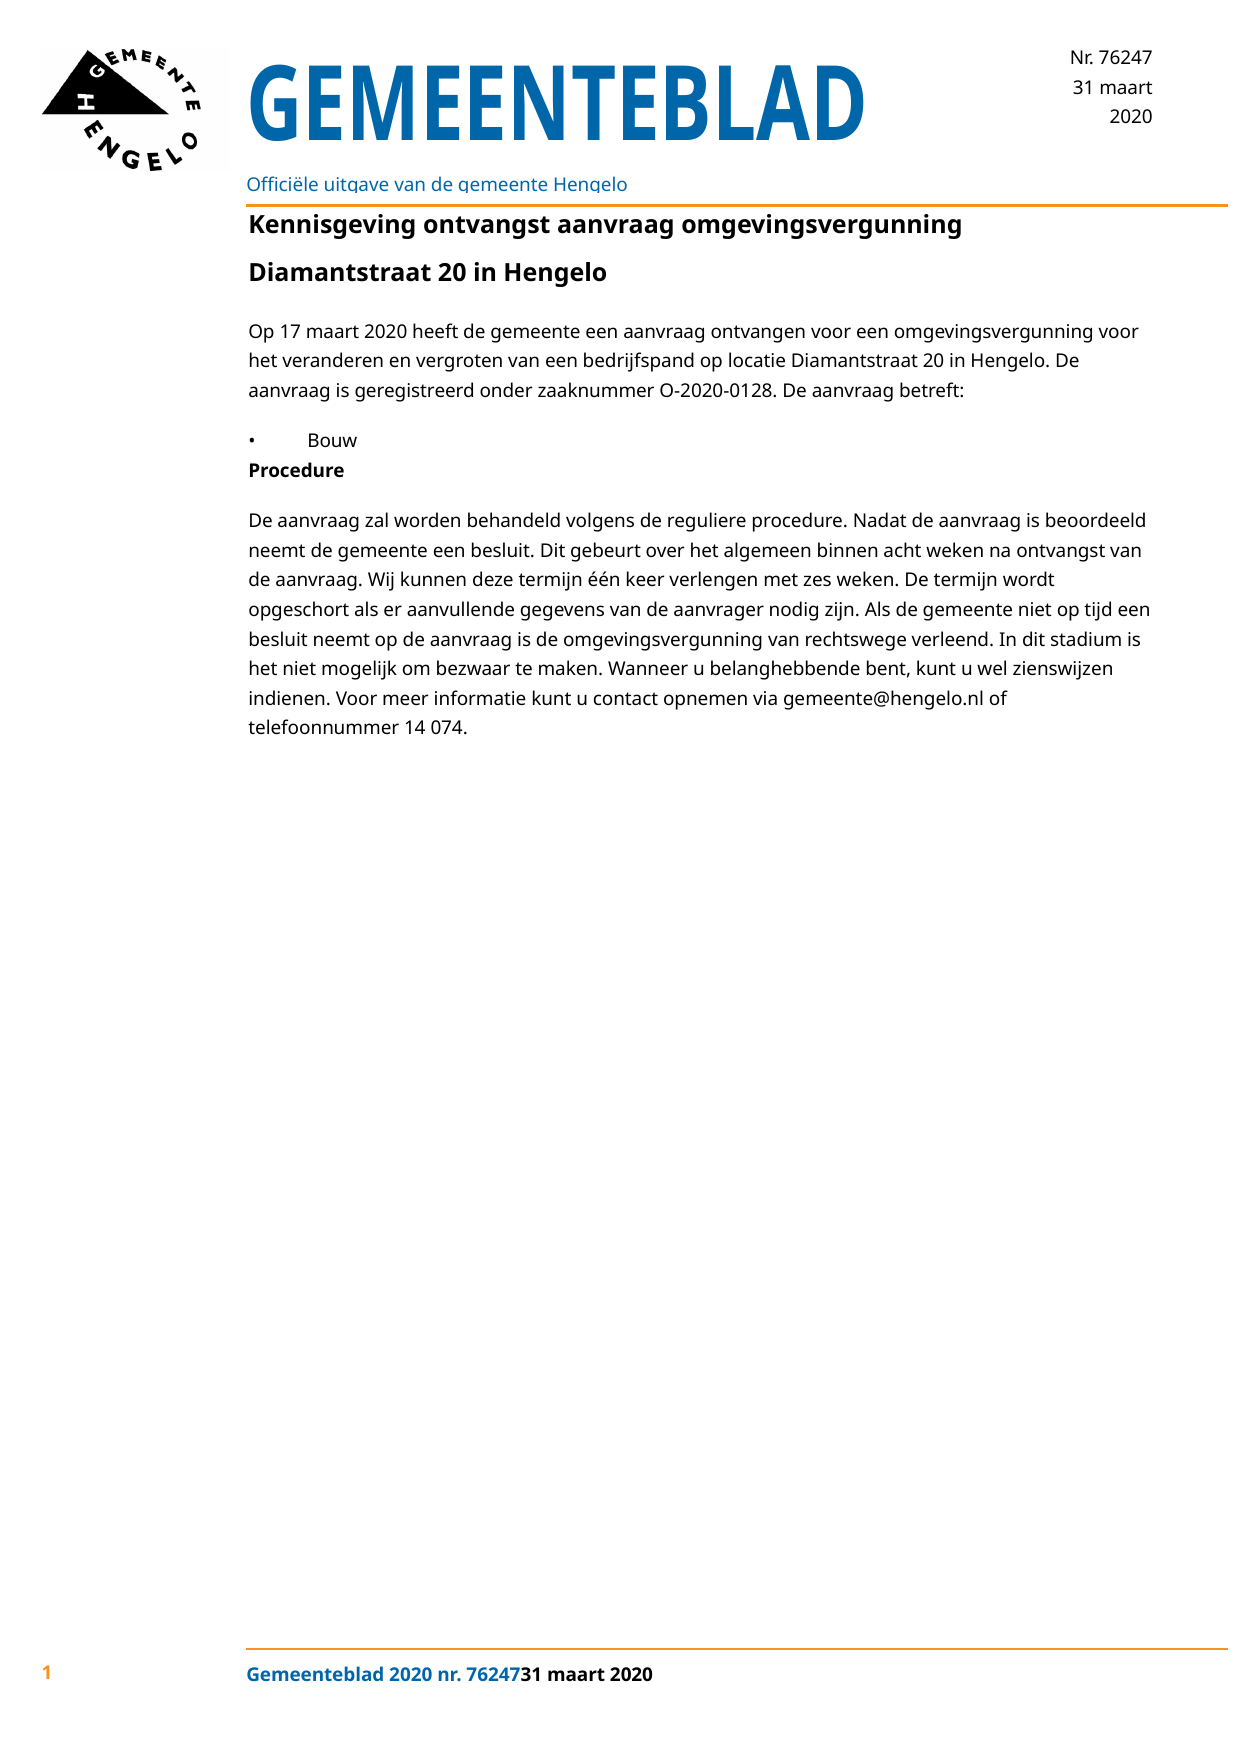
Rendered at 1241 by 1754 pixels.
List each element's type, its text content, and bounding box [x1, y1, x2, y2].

text Op 17 maart 2020 heeft de gemeente een aanvraag ontvangen voor een omgevingsvergunning voor het veranderen en vergroten van een bedrijfspand op locatie Diamantstraat 20 in Hengelo. De aanvraag is geregistreerd onder zaaknummer O-2020-0128. De aanvraag betreft: [248, 318, 1152, 403]
picture [41, 47, 231, 172]
text Procedure [248, 457, 1152, 483]
list Bouw [248, 427, 1152, 453]
text De aanvraag zal worden behandeld volgens de reguliere procedure. Nadat de aanvraag is beoordeeld neemt de gemeente een besluit. Dit gebeurt over het algemeen binnen acht weken na ontvangst van de aanvraag. Wij kunnen deze termijn één keer verlengen met zes weken. De termijn wordt opgeschort als er aanvullende gegevens van de aanvrager nodig zijn. Als de gemeente niet op tijd een besluit neemt op de aanvraag is de omgevingsvergunning van rechtswege verleend. In dit stadium is het niet mogelijk om bezwaar te maken. Wanneer u belanghebbende bent, kunt u wel zienswijzen indienen. Voor meer informatie kunt u contact opnemen via gemeente@hengelo.nl of telefoonnummer 14 074. [248, 507, 1152, 740]
text Kennisgeving ontvangst aanvraag omgevingsvergunning Diamantstraat 20 in Hengelo [248, 207, 1152, 288]
